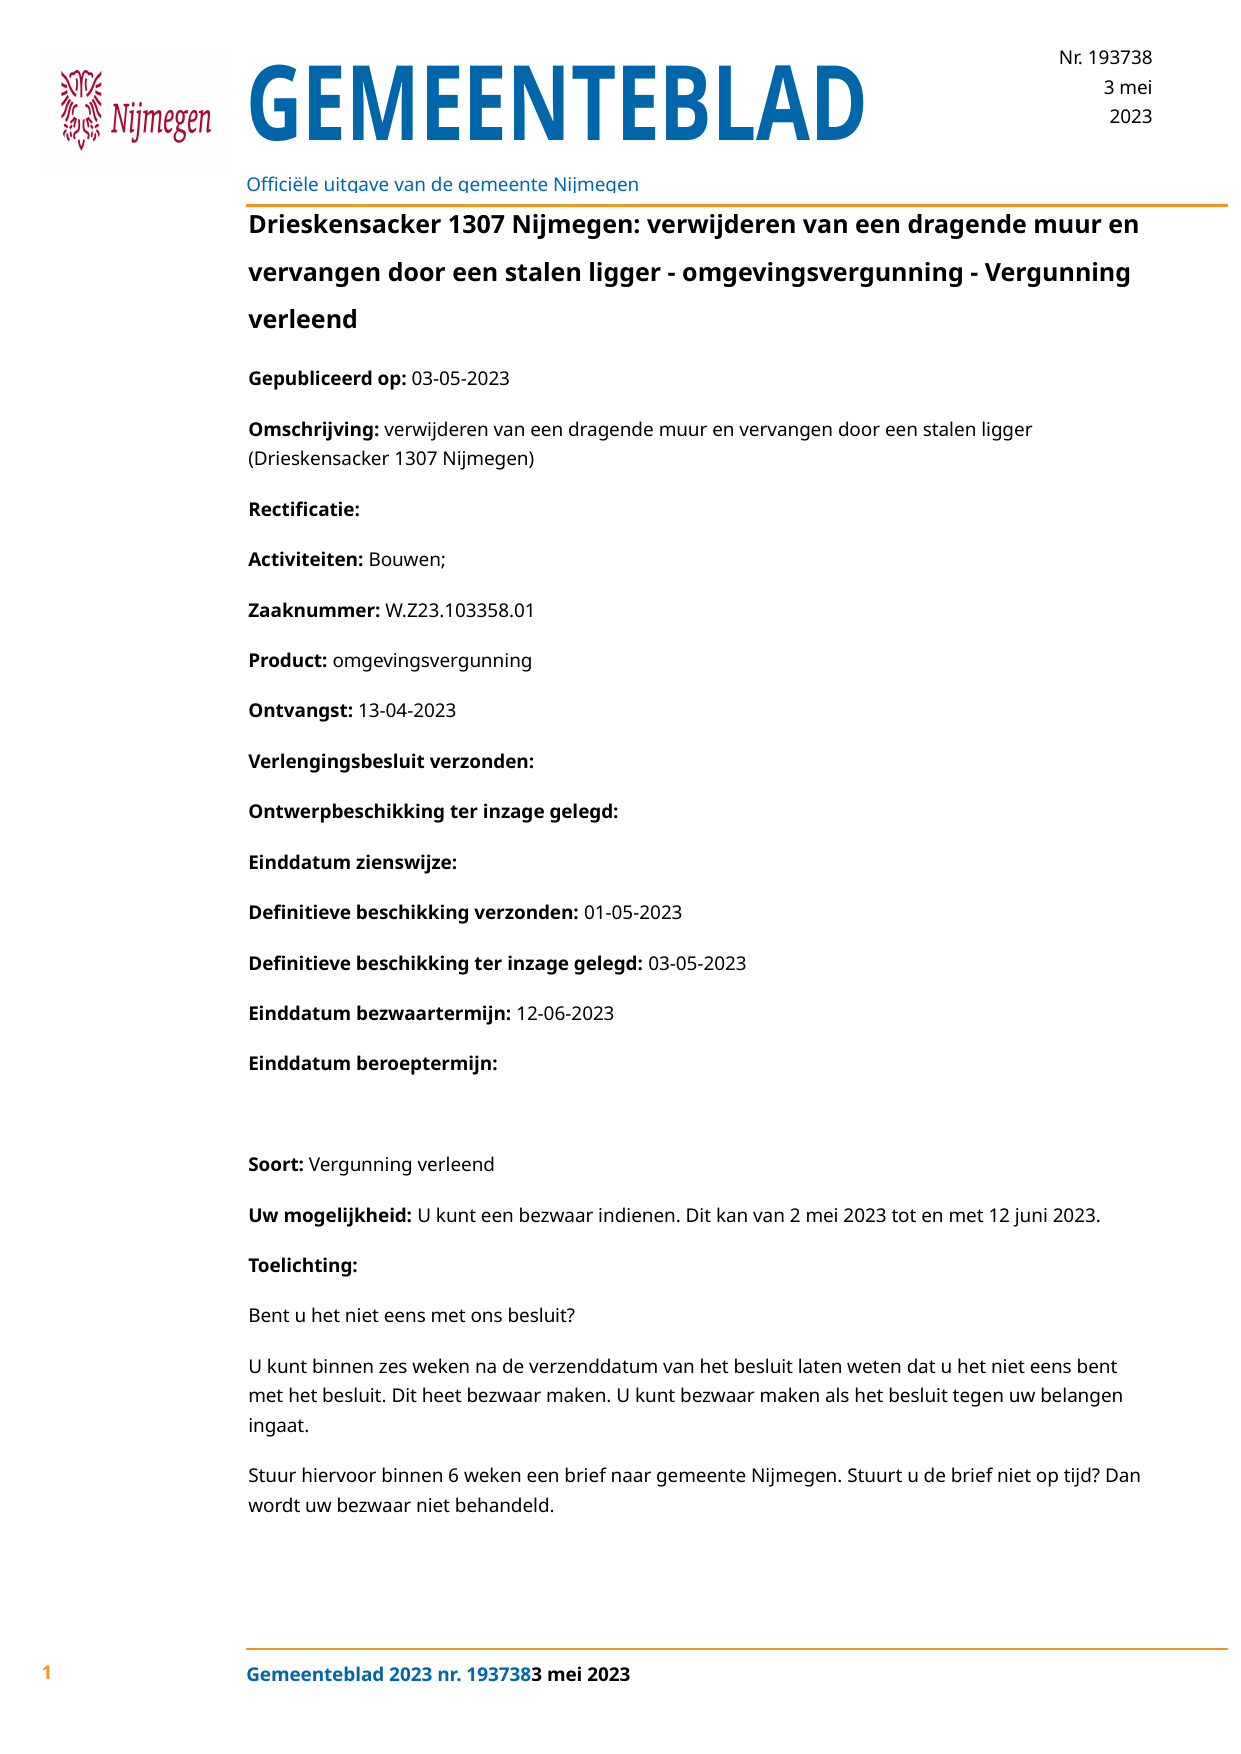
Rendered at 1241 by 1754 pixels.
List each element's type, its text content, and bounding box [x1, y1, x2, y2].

text Verlengingsbesluit verzonden: [248, 748, 1152, 774]
text Ontwerpbeschikking ter inzage gelegd: [248, 798, 1152, 824]
text Soort: Vergunning verleend [248, 1151, 1152, 1177]
picture [41, 47, 231, 172]
text Drieskensacker 1307 Nijmegen: verwijderen van een dragende muur en vervangen door een stalen ligger - omgevingsvergunning - Vergunning verleend [248, 207, 1152, 336]
text Einddatum zienswijze: [248, 849, 1152, 874]
text Toelichting: [248, 1252, 1152, 1278]
text Einddatum beroeptermijn: [248, 1051, 1152, 1076]
text Bent u het niet eens met ons besluit? [248, 1303, 1152, 1328]
text Activiteiten: Bouwen; [248, 546, 1152, 572]
text Uw mogelijkheid: U kunt een bezwaar indienen. Dit kan van 2 mei 2023 tot en met 12 juni 2023. [248, 1202, 1152, 1227]
text Rectificatie: [248, 496, 1152, 522]
text Product: omgevingsvergunning [248, 647, 1152, 673]
text Definitieve beschikking verzonden: 01-05-2023 [248, 899, 1152, 925]
text Omschrijving: verwijderen van een dragende muur en vervangen door een stalen ligger (Drieskensacker 1307 Nijmegen) [248, 416, 1152, 471]
text Ontvangst: 13-04-2023 [248, 698, 1152, 723]
text U kunt binnen zes weken na de verzenddatum van het besluit laten weten dat u het niet eens bent met het besluit. Dit heet bezwaar maken. U kunt bezwaar maken als het besluit tegen uw belangen ingaat. [248, 1353, 1152, 1438]
text Stuur hiervoor binnen 6 weken een brief naar gemeente Nijmegen. Stuurt u de brief niet op tijd? Dan wordt uw bezwaar niet behandeld. [248, 1463, 1152, 1518]
text Einddatum bezwaartermijn: 12-06-2023 [248, 1000, 1152, 1026]
text Zaaknummer: W.Z23.103358.01 [248, 597, 1152, 622]
text Definitieve beschikking ter inzage gelegd: 03-05-2023 [248, 950, 1152, 975]
text Gepubliceerd op: 03-05-2023 [248, 366, 1152, 391]
